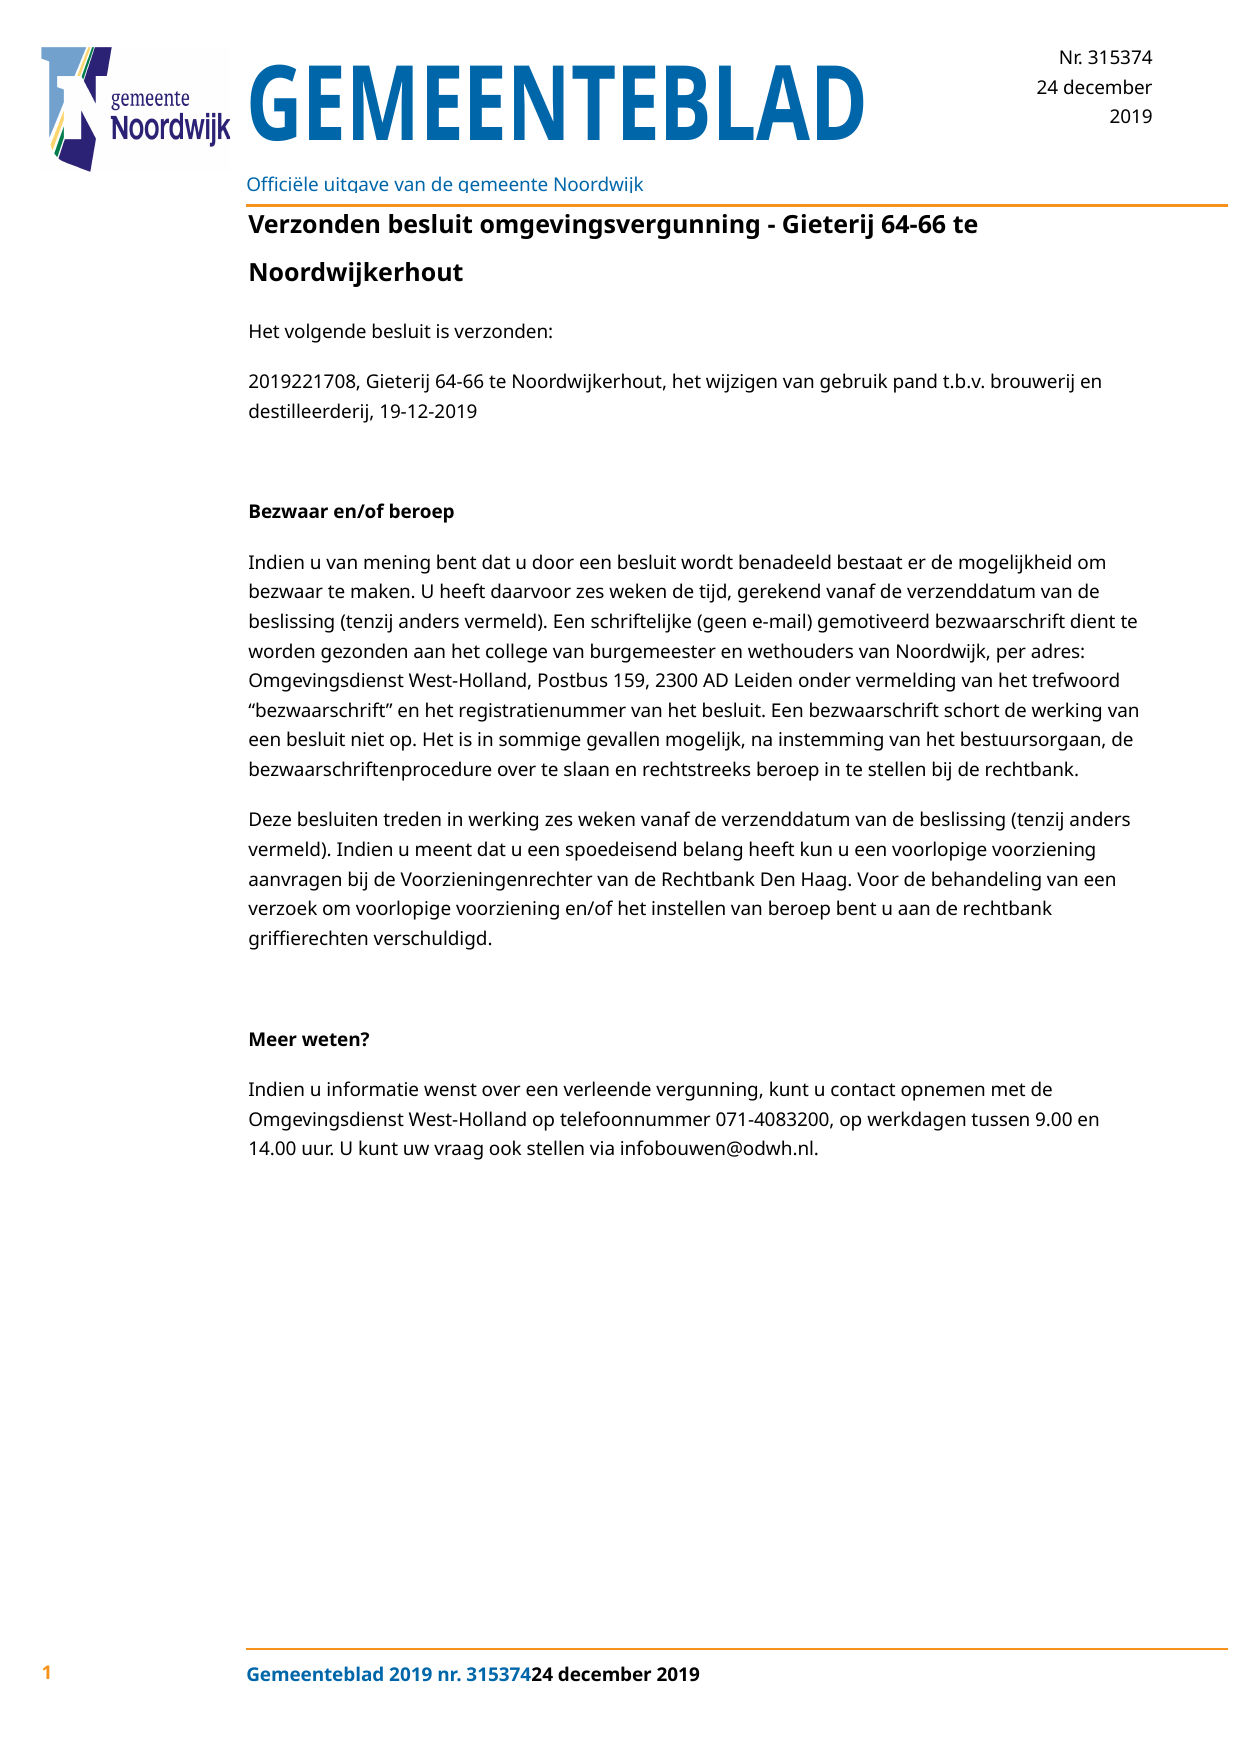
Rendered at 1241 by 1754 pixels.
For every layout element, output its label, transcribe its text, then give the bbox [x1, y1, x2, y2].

text Bezwaar en/of beroep [248, 499, 1152, 524]
text Meer weten? [248, 1026, 1152, 1052]
text Indien u van mening bent dat u door een besluit wordt benadeeld bestaat er de mogelijkheid om bezwaar te maken. U heeft daarvoor zes weken de tijd, gerekend vanaf de verzenddatum van de beslissing (tenzij anders vermeld). Een schriftelijke (geen e-mail) gemotiveerd bezwaarschrift dient te worden gezonden aan het college van burgemeester en wethouders van Noordwijk, per adres: Omgevingsdienst West-Holland, Postbus 159, 2300 AD Leiden onder vermelding van het trefwoord “bezwaarschrift” en het registratienummer van het besluit. Een bezwaarschrift schort de werking van een besluit niet op. Het is in sommige gevallen mogelijk, na instemming van het bestuursorgaan, de bezwaarschriftenprocedure over te slaan en rechtstreeks beroep in te stellen bij de rechtbank. [248, 549, 1152, 782]
text Het volgende besluit is verzonden: [248, 318, 1152, 344]
picture [41, 47, 231, 172]
text Verzonden besluit omgevingsvergunning - Gieterij 64-66 te Noordwijkerhout [248, 207, 1152, 288]
text 2019221708, Gieterij 64-66 te Noordwijkerhout, het wijzigen van gebruik pand t.b.v. brouwerij en destilleerderij, 19-12-2019 [248, 368, 1152, 424]
text Indien u informatie wenst over een verleende vergunning, kunt u contact opnemen met de Omgevingsdienst West-Holland op telefoonnummer 071-4083200, op werkdagen tussen 9.00 en 14.00 uur. U kunt uw vraag ook stellen via infobouwen@odwh.nl. [248, 1076, 1152, 1161]
text Deze besluiten treden in werking zes weken vanaf de verzenddatum van de beslissing (tenzij anders vermeld). Indien u meent dat u een spoedeisend belang heeft kun u een voorlopige voorziening aanvragen bij de Voorzieningenrechter van de Rechtbank Den Haag. Voor de behandeling van een verzoek om voorlopige voorziening en/of het instellen van beroep bent u aan de rechtbank griffierechten verschuldigd. [248, 807, 1152, 951]
